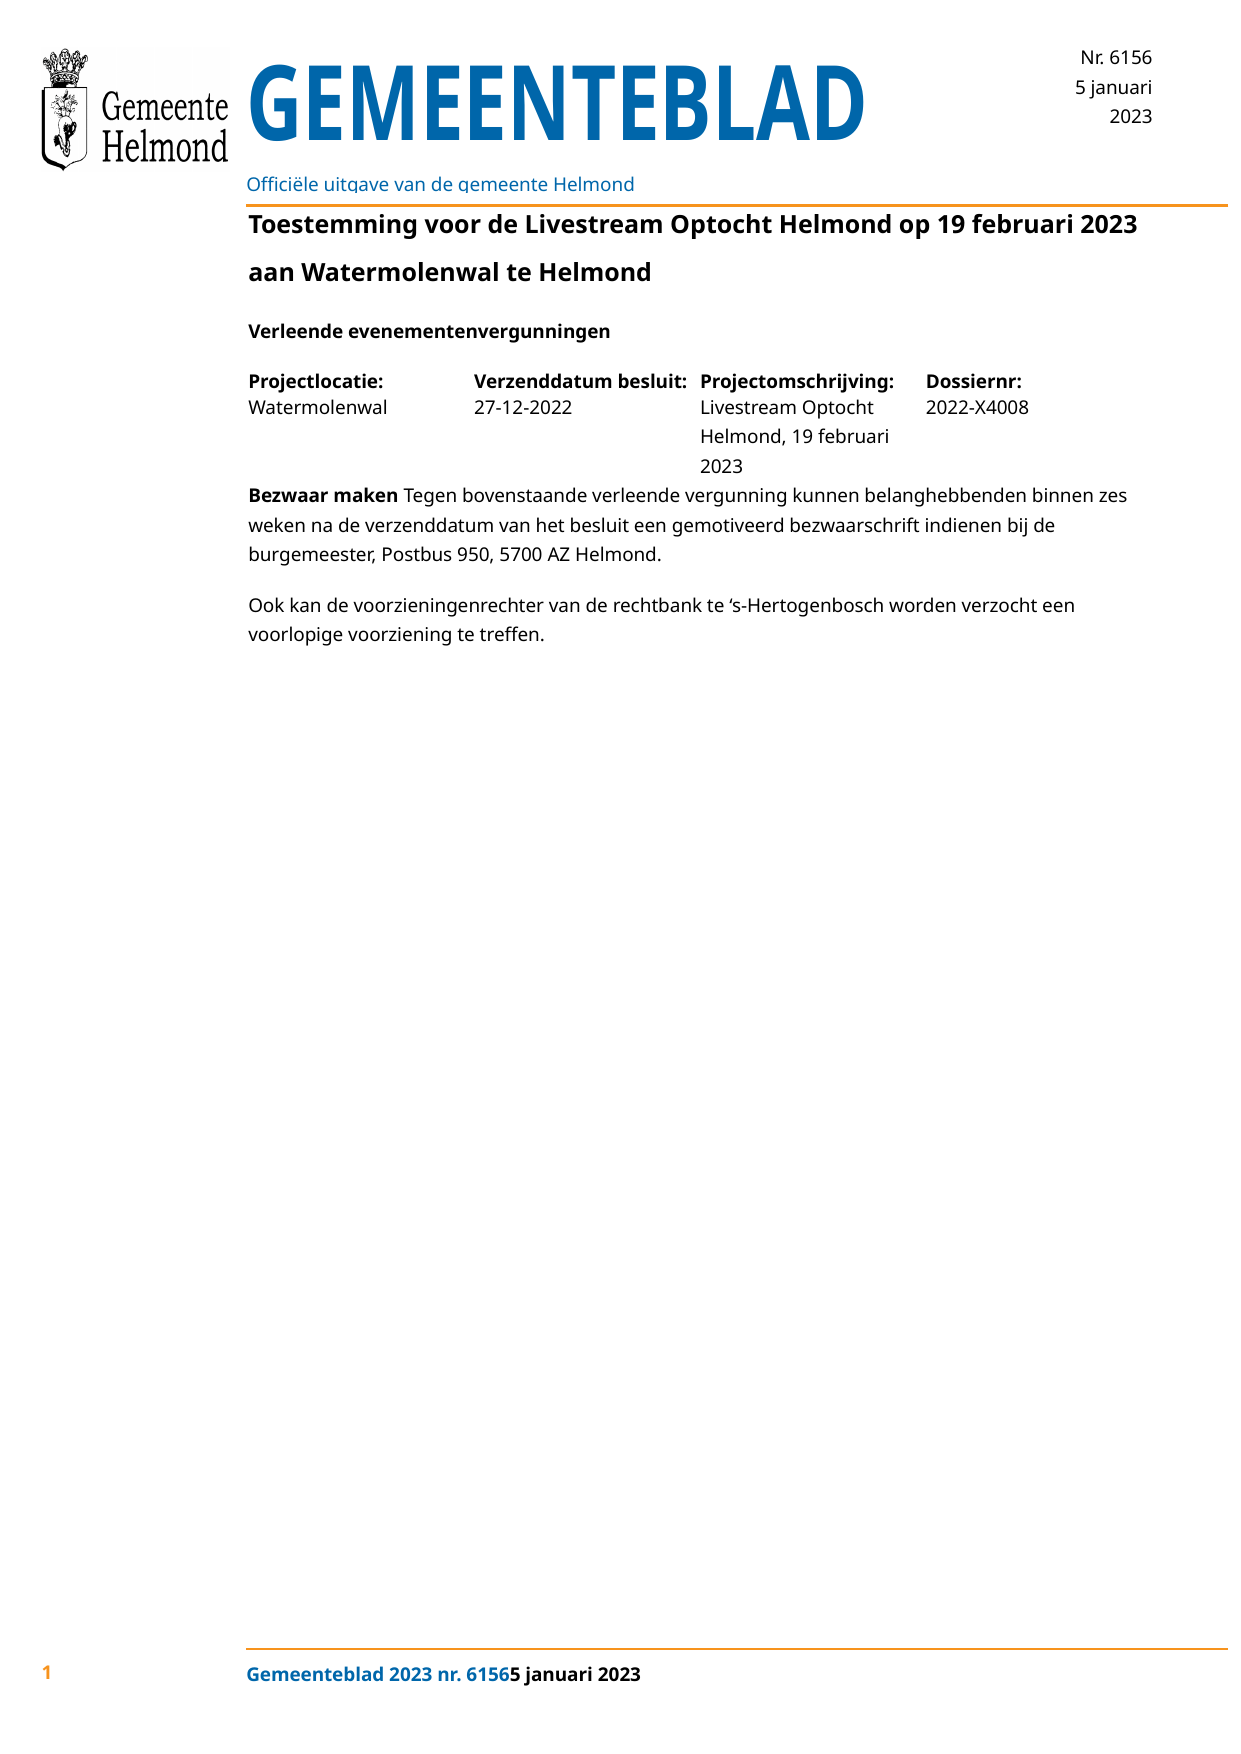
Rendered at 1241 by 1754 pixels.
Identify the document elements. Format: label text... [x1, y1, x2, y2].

text Ook kan de voorzieningenrechter van de rechtbank te ‘s-Hertogenbosch worden verzocht een voorlopige voorziening te treffen. [248, 592, 1152, 647]
table_header Projectlocatie: [248, 369, 474, 394]
picture [41, 47, 231, 172]
table_cell Livestream Optocht Helmond, 19 februari 2023 [700, 394, 926, 479]
text Verleende evenementenvergunningen [248, 318, 1152, 344]
text Toestemming voor de Livestream Optocht Helmond op 19 februari 2023 aan Watermolenwal te Helmond [248, 207, 1152, 288]
table_cell Watermolenwal [248, 394, 474, 479]
table_header Dossiernr: [926, 369, 1152, 394]
table_header Projectomschrijving: [700, 369, 926, 394]
table_cell 2022-X4008 [926, 394, 1152, 479]
text Bezwaar maken Tegen bovenstaande verleende vergunning kunnen belanghebbenden binnen zes weken na de verzenddatum van het besluit een gemotiveerd bezwaarschrift indienen bij de burgemeester, Postbus 950, 5700 AZ Helmond. [248, 482, 1152, 567]
table_cell 27-12-2022 [474, 394, 700, 479]
table_header Verzenddatum besluit: [474, 369, 700, 394]
